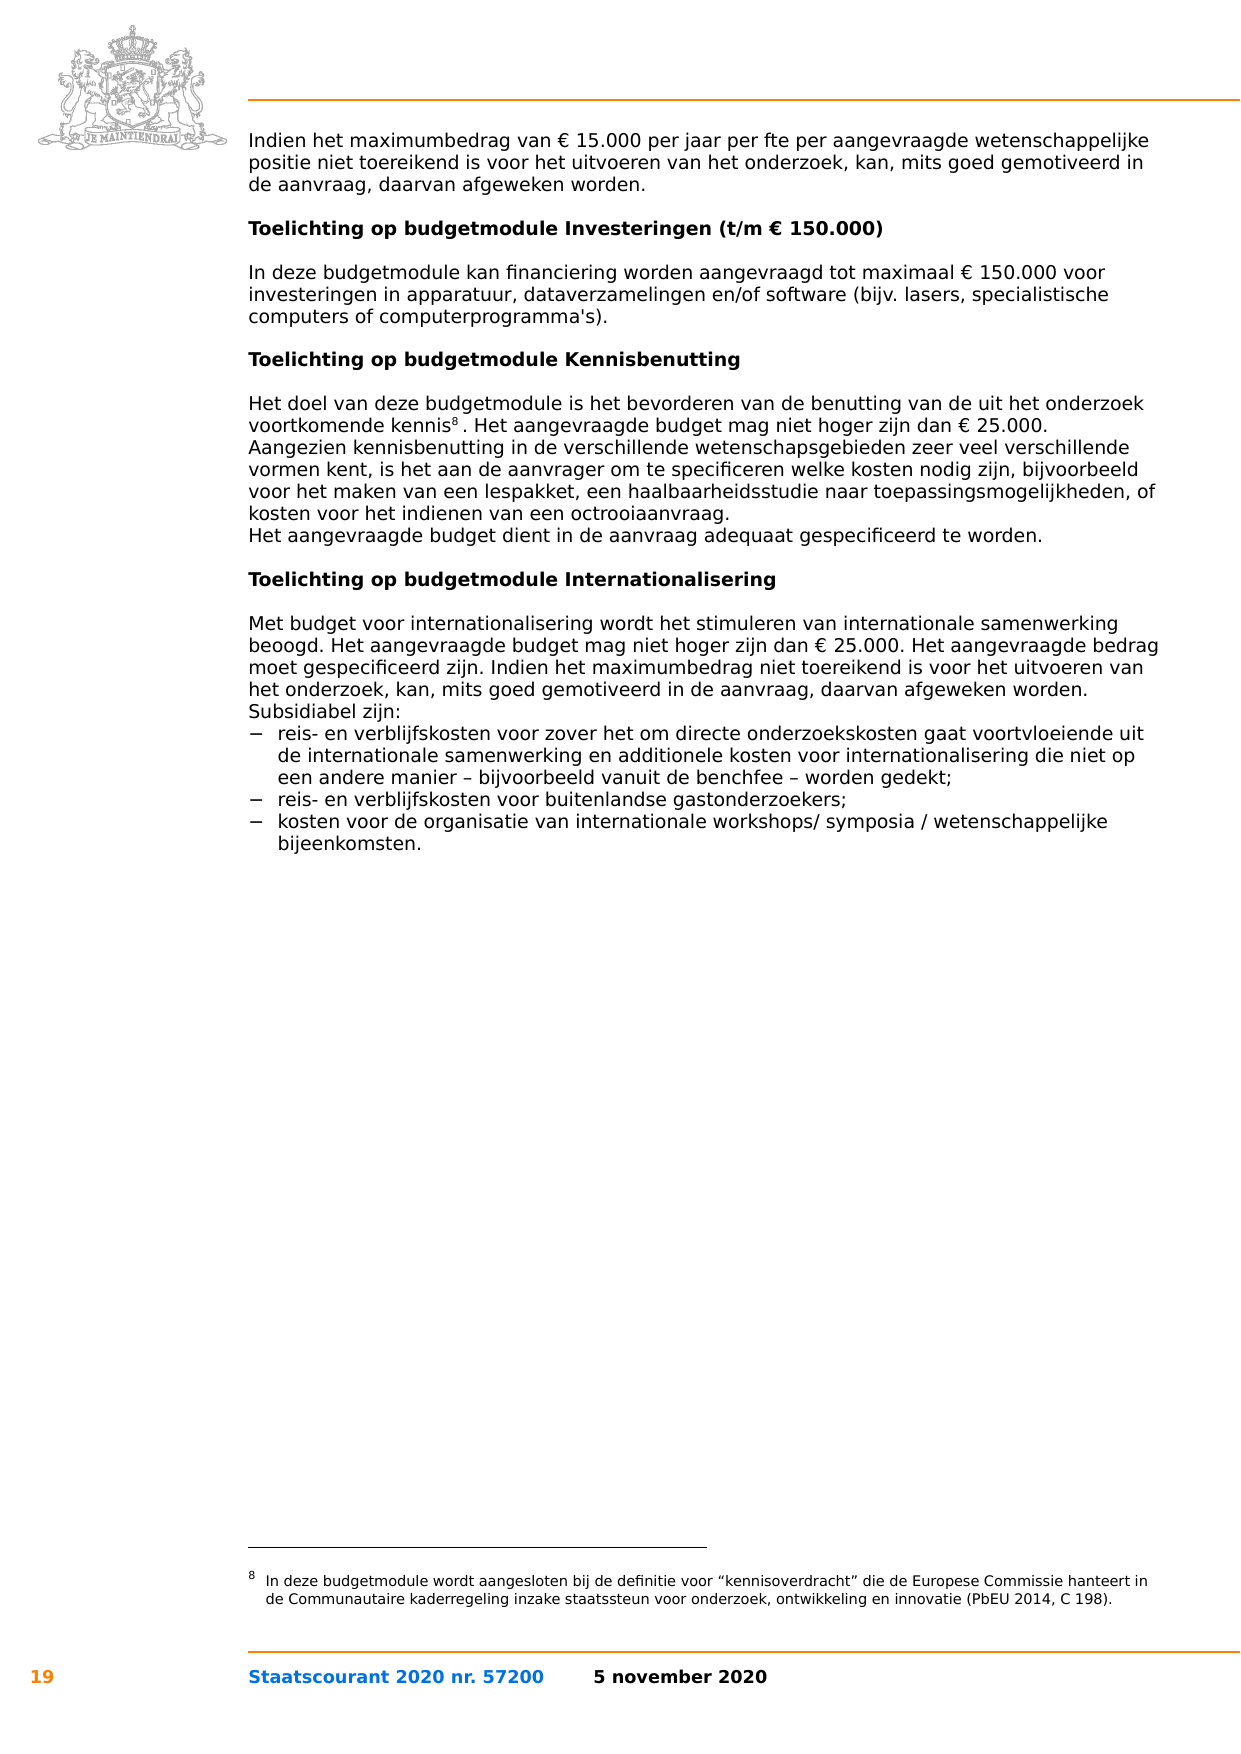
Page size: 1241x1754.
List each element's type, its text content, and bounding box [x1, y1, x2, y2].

text Het doel van deze budgetmodule is het bevorderen van de benutting van de uit het onderzoek voortkomende kennis. Het aangevraagde budget mag niet hoger zijn dan € 25.000. [248, 393, 1163, 437]
text Met budget voor internationalisering wordt het stimuleren van internationale samenwerking beoogd. Het aangevraagde budget mag niet hoger zijn dan € 25.000. Het aangevraagde bedrag moet gespecificeerd zijn. Indien het maximumbedrag niet toereikend is voor het uitvoeren van het onderzoek, kan, mits goed gemotiveerd in de aanvraag, daarvan afgeweken worden. [248, 613, 1163, 701]
subtitle Toelichting op budgetmodule Internationalisering [248, 569, 1163, 591]
subtitle Toelichting op budgetmodule Investeringen (t/m € 150.000) [248, 218, 1163, 240]
subtitle Toelichting op budgetmodule Kennisbenutting [248, 349, 1163, 371]
text In deze budgetmodule kan financiering worden aangevraagd tot maximaal € 150.000 voor investeringen in apparatuur, dataverzamelingen en/of software (bijv. lasers, specialistische computers of computerprogramma's). [248, 262, 1163, 327]
text − reis- en verblijfskosten voor zover het om directe onderzoekskosten gaat voortvloeiende uit de internationale samenwerking en additionele kosten voor internationalisering die niet op een andere manier – bijvoorbeeld vanuit de benchfee – worden gedekt; [248, 723, 1163, 789]
picture [38, 25, 227, 150]
text − kosten voor de organisatie van internationale workshops/ symposia / wetenschappelijke bijeenkomsten. [248, 811, 1163, 854]
text − reis- en verblijfskosten voor buitenlandse gastonderzoekers; [248, 789, 1163, 811]
text Het aangevraagde budget dient in de aanvraag adequaat gespecificeerd te worden. [248, 525, 1163, 547]
text Subsidiabel zijn: [248, 701, 1163, 723]
text Aangezien kennisbenutting in de verschillende wetenschapsgebieden zeer veel verschillende vormen kent, is het aan de aanvrager om te specificeren welke kosten nodig zijn, bijvoorbeeld voor het maken van een lespakket, een haalbaarheidsstudie naar toepassingsmogelijkheden, of kosten voor het indienen van een octrooiaanvraag. [248, 437, 1163, 525]
text Indien het maximumbedrag van € 15.000 per jaar per fte per aangevraagde wetenschappelijke positie niet toereikend is voor het uitvoeren van het onderzoek, kan, mits goed gemotiveerd in de aanvraag, daarvan afgeweken worden. [248, 130, 1163, 196]
text In deze budgetmodule wordt aangesloten bij de definitie voor “kennisoverdracht” die de Europese Commissie hanteert in de Communautaire kaderregeling inzake staatssteun voor onderzoek, ontwikkeling en innovatie (PbEU 2014, C 198). [248, 1569, 1163, 1608]
